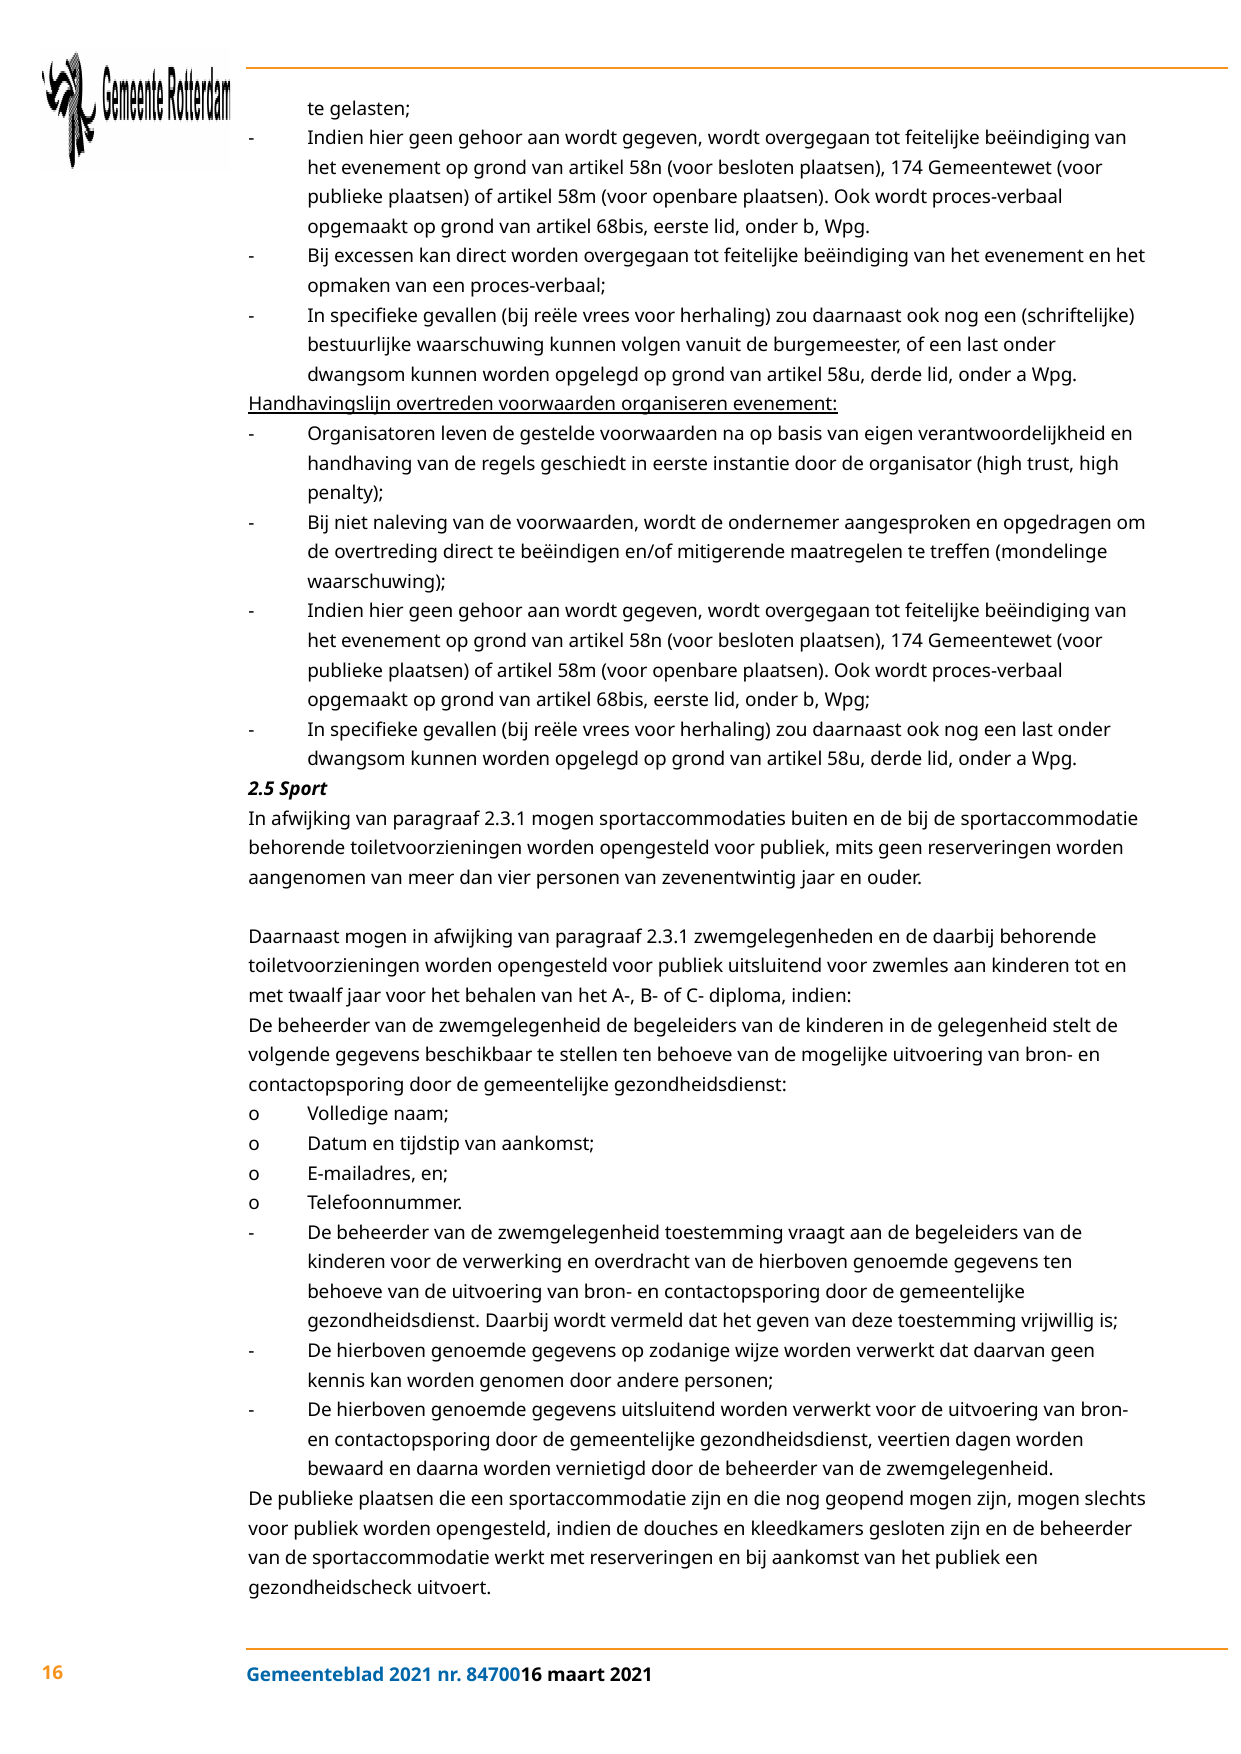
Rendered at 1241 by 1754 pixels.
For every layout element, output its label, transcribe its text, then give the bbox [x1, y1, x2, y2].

list Indien hier geen gehoor aan wordt gegeven, wordt overgegaan tot feitelijke beëindiging van het evenement op grond van artikel 58n (voor besloten plaatsen), 174 Gemeentewet (voor publieke plaatsen) of artikel 58m (voor openbare plaatsen). Ook wordt proces-verbaal opgemaakt op grond van artikel 68bis, eerste lid, onder b, Wpg. [248, 124, 1152, 239]
list In specifieke gevallen (bij reële vrees voor herhaling) zou daarnaast ook nog een last onder dwangsom kunnen worden opgelegd op grond van artikel 58u, derde lid, onder a Wpg. [248, 716, 1152, 771]
list Bij excessen kan direct worden overgegaan tot feitelijke beëindiging van het evenement en het opmaken van een proces-verbaal; [248, 243, 1152, 298]
text Handhavingslijn overtreden voorwaarden organiseren evenement: [248, 391, 1152, 416]
text In afwijking van paragraaf 2.3.1 mogen sportaccommodaties buiten en de bij de sportaccommodatie behorende toiletvoorzieningen worden opengesteld voor publiek, mits geen reserveringen worden aangenomen van meer dan vier personen van zevenentwintig jaar en ouder. [248, 805, 1152, 890]
list Volledige naam; [248, 1101, 1152, 1126]
list E-mailadres, en; [248, 1160, 1152, 1186]
text Daarnaast mogen in afwijking van paragraaf 2.3.1 zwemgelegenheden en de daarbij behorende toiletvoorzieningen worden opengesteld voor publiek uitsluitend voor zwemles aan kinderen tot en met twaalf jaar voor het behalen van het A-, B- of C- diploma, indien: [248, 923, 1152, 1008]
list In specifieke gevallen (bij reële vrees voor herhaling) zou daarnaast ook nog een (schriftelijke) bestuurlijke waarschuwing kunnen volgen vanuit de burgemeester, of een last onder dwangsom kunnen worden opgelegd op grond van artikel 58u, derde lid, onder a Wpg. [248, 302, 1152, 387]
picture [41, 47, 231, 172]
list Telefoonnummer. [248, 1189, 1152, 1215]
list Bij niet naleving van de voorwaarden, wordt de ondernemer aangesproken en opgedragen om de overtreding direct te beëindigen en/of mitigerende maatregelen te treffen (mondelinge waarschuwing); [248, 509, 1152, 594]
text De beheerder van de zwemgelegenheid de begeleiders van de kinderen in de gelegenheid stelt de volgende gegevens beschikbaar te stellen ten behoeve van de mogelijke uitvoering van bron- en contactopsporing door de gemeentelijke gezondheidsdienst: [248, 1012, 1152, 1097]
text 2.5 Sport [248, 775, 1152, 801]
list te gelasten; [248, 95, 1152, 121]
text De publieke plaatsen die een sportaccommodatie zijn en die nog geopend mogen zijn, mogen slechts voor publiek worden opengesteld, indien de douches en kleedkamers gesloten zijn en de beheerder van de sportaccommodatie werkt met reserveringen en bij aankomst van het publiek een gezondheidscheck uitvoert. [248, 1485, 1152, 1600]
list De beheerder van de zwemgelegenheid toestemming vraagt aan de begeleiders van de kinderen voor de verwerking en overdracht van de hierboven genoemde gegevens ten behoeve van de uitvoering van bron- en contactopsporing door de gemeentelijke gezondheidsdienst. Daarbij wordt vermeld dat het geven van deze toestemming vrijwillig is; [248, 1219, 1152, 1333]
list De hierboven genoemde gegevens op zodanige wijze worden verwerkt dat daarvan geen kennis kan worden genomen door andere personen; [248, 1337, 1152, 1393]
list Datum en tijdstip van aankomst; [248, 1130, 1152, 1156]
list Organisatoren leven de gestelde voorwaarden na op basis van eigen verantwoordelijkheid en handhaving van de regels geschiedt in eerste instantie door de organisator (high trust, high penalty); [248, 420, 1152, 505]
list Indien hier geen gehoor aan wordt gegeven, wordt overgegaan tot feitelijke beëindiging van het evenement op grond van artikel 58n (voor besloten plaatsen), 174 Gemeentewet (voor publieke plaatsen) of artikel 58m (voor openbare plaatsen). Ook wordt proces-verbaal opgemaakt op grond van artikel 68bis, eerste lid, onder b, Wpg; [248, 598, 1152, 712]
list De hierboven genoemde gegevens uitsluitend worden verwerkt voor de uitvoering van bron- en contactopsporing door de gemeentelijke gezondheidsdienst, veertien dagen worden bewaard en daarna worden vernietigd door de beheerder van de zwemgelegenheid. [248, 1396, 1152, 1481]
